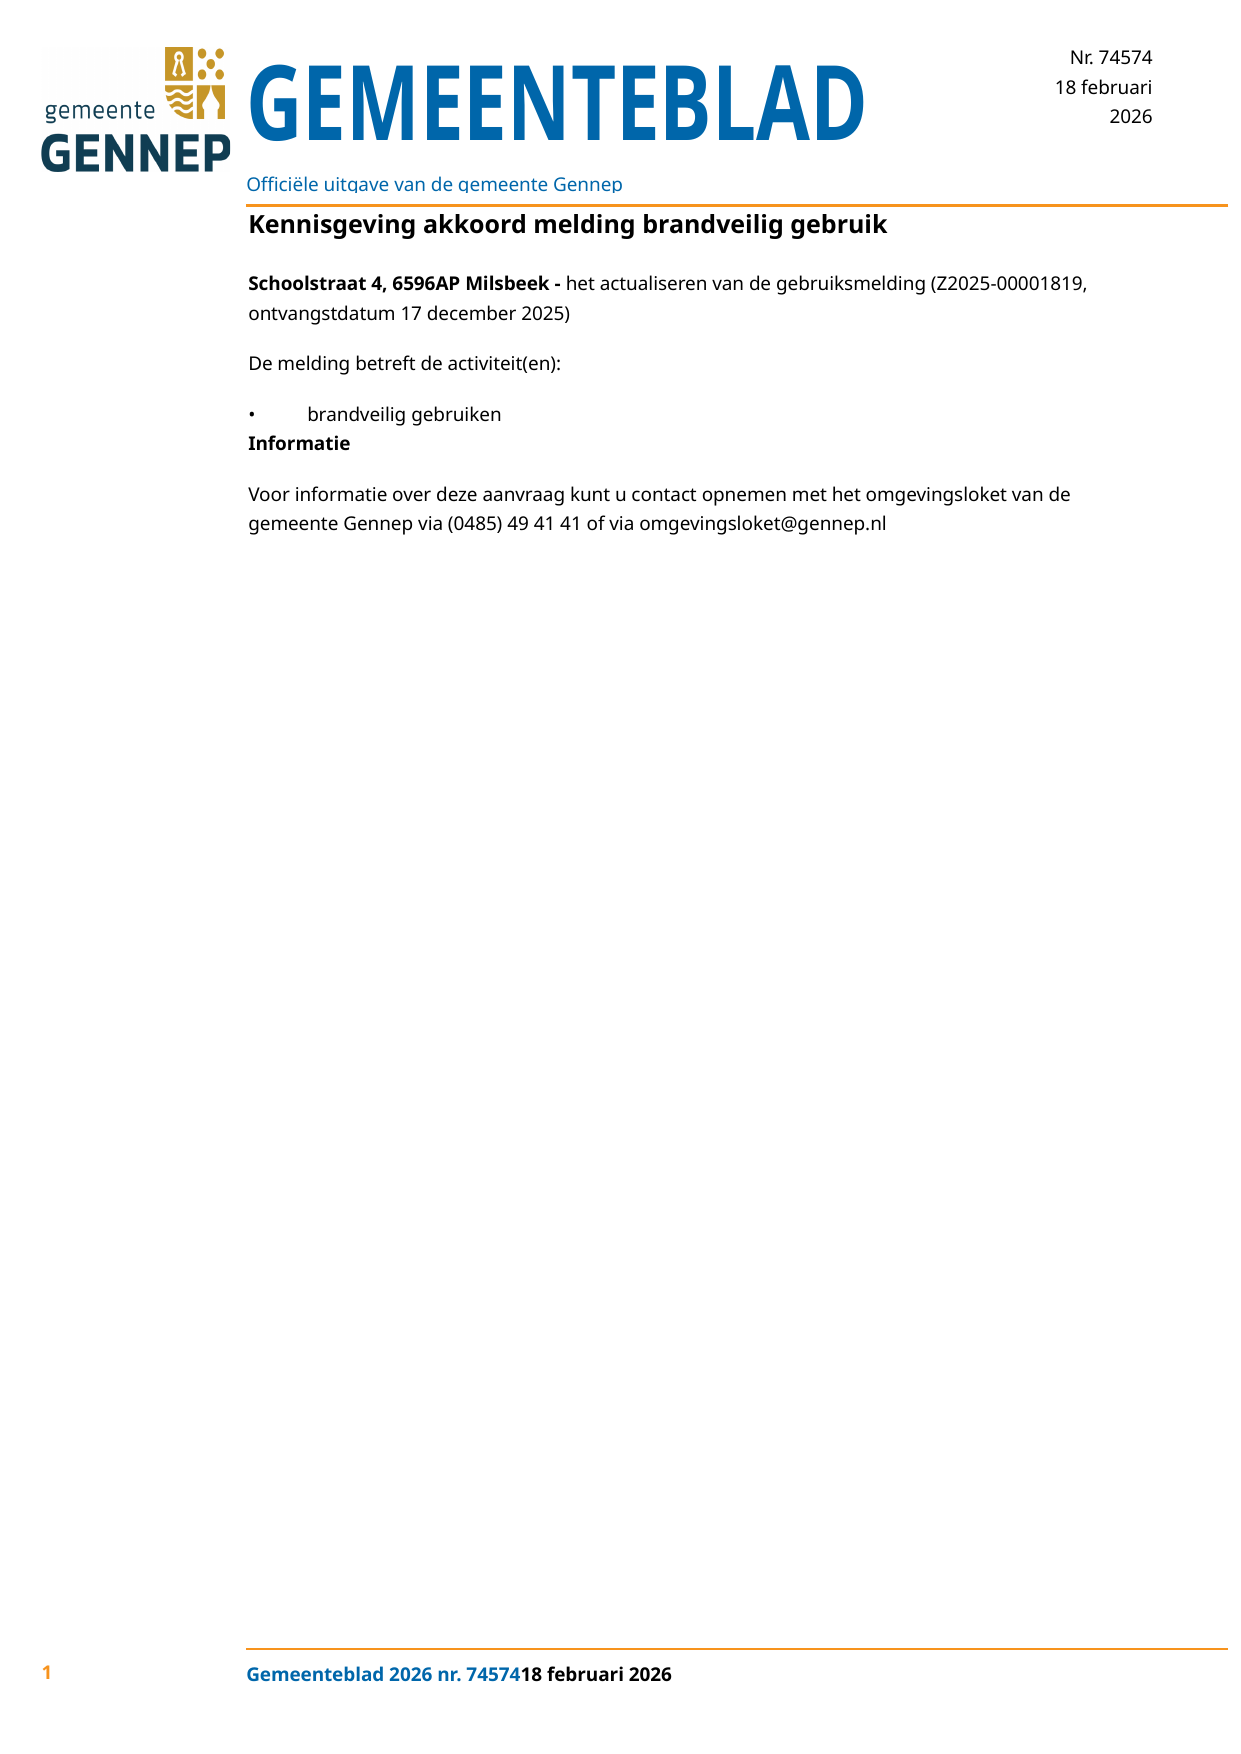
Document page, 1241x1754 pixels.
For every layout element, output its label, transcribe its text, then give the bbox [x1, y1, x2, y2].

list brandveilig gebruiken [248, 401, 1152, 426]
text Schoolstraat 4, 6596AP Milsbeek - het actualiseren van de gebruiksmelding (Z2025-00001819, ontvangstdatum 17 december 2025) [248, 270, 1152, 326]
text De melding betreft de activiteit(en): [248, 350, 1152, 376]
text Informatie [248, 430, 1152, 456]
text Voor informatie over deze aanvraag kunt u contact opnemen met het omgevingsloket van de gemeente Gennep via (0485) 49 41 41 of via omgevingsloket@gennep.nl [248, 481, 1152, 536]
text Kennisgeving akkoord melding brandveilig gebruik [248, 207, 1152, 241]
picture [41, 47, 231, 172]
